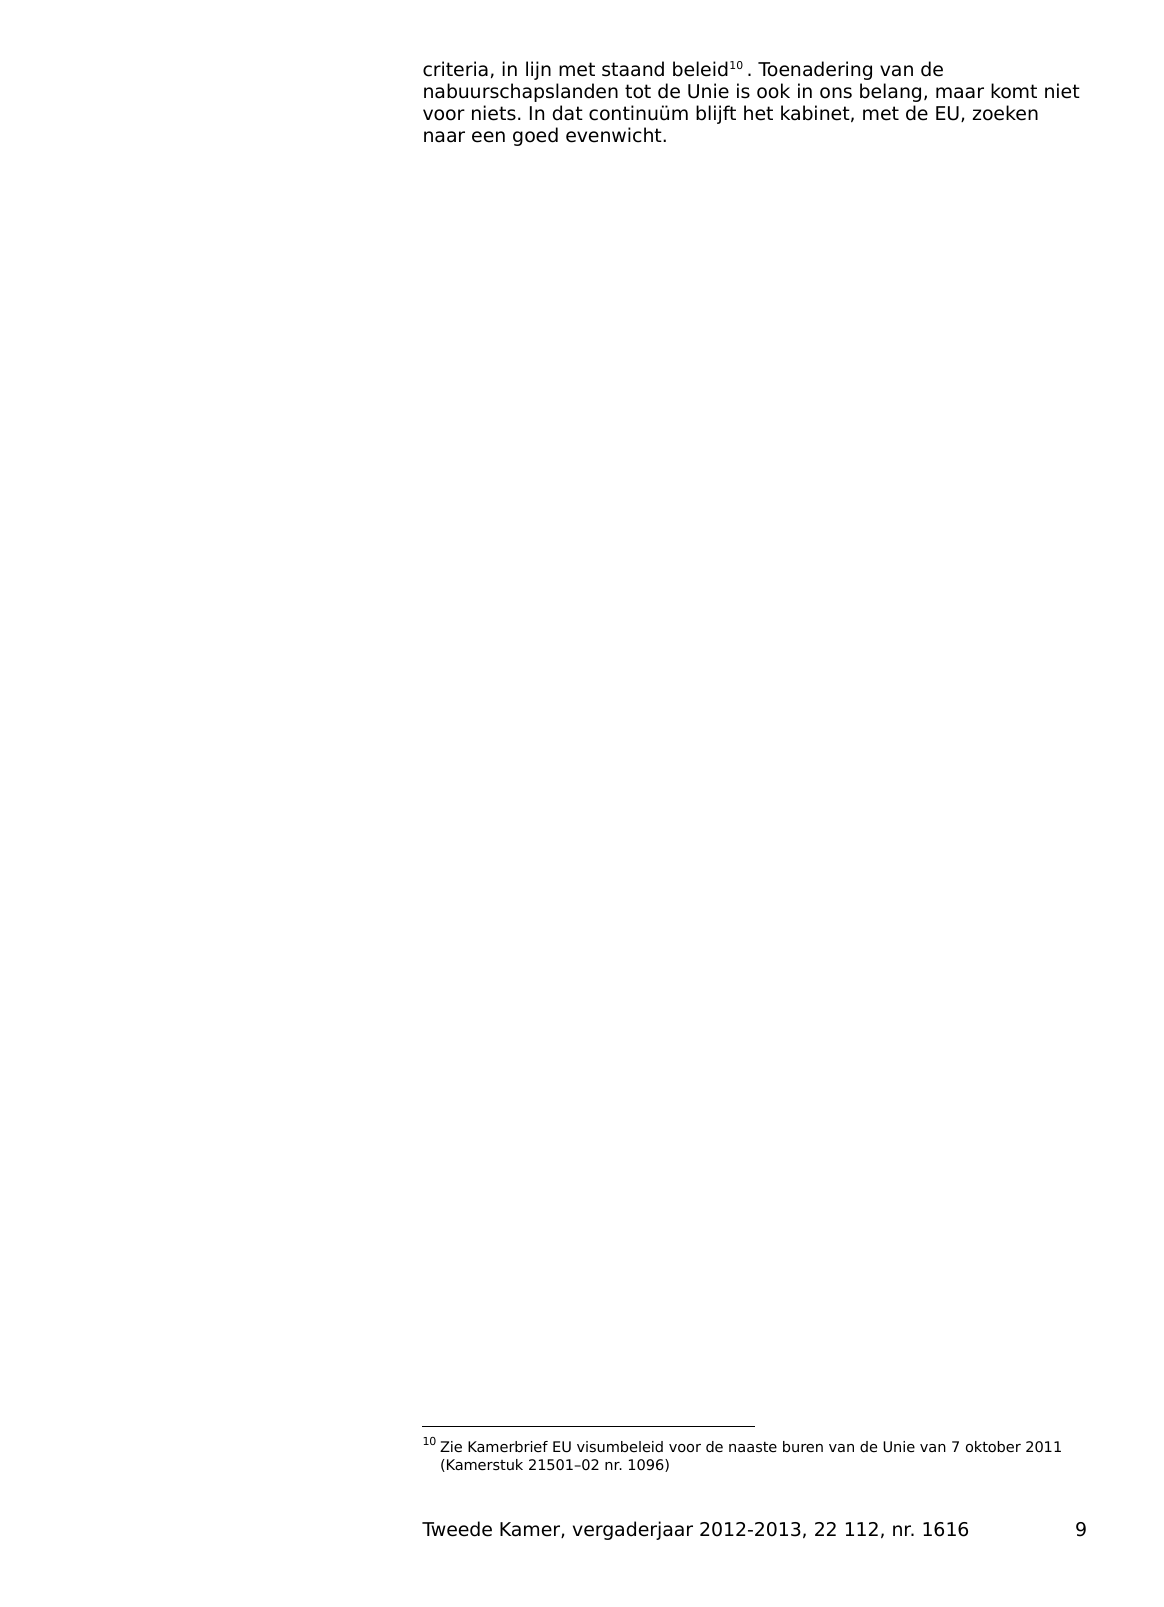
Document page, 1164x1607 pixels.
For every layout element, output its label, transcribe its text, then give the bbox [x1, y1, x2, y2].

text Zie Kamerbrief EU visumbeleid voor de naaste buren van de Unie van 7 oktober 2011 (Kamerstuk 21501–02 nr. 1096) [422, 1435, 1087, 1474]
text criteria, in lijn met staand beleid. Toenadering van de nabuurschapslanden tot de Unie is ook in ons belang, maar komt niet voor niets. In dat continuüm blijft het kabinet, met de EU, zoeken naar een goed evenwicht. [422, 59, 1087, 147]
